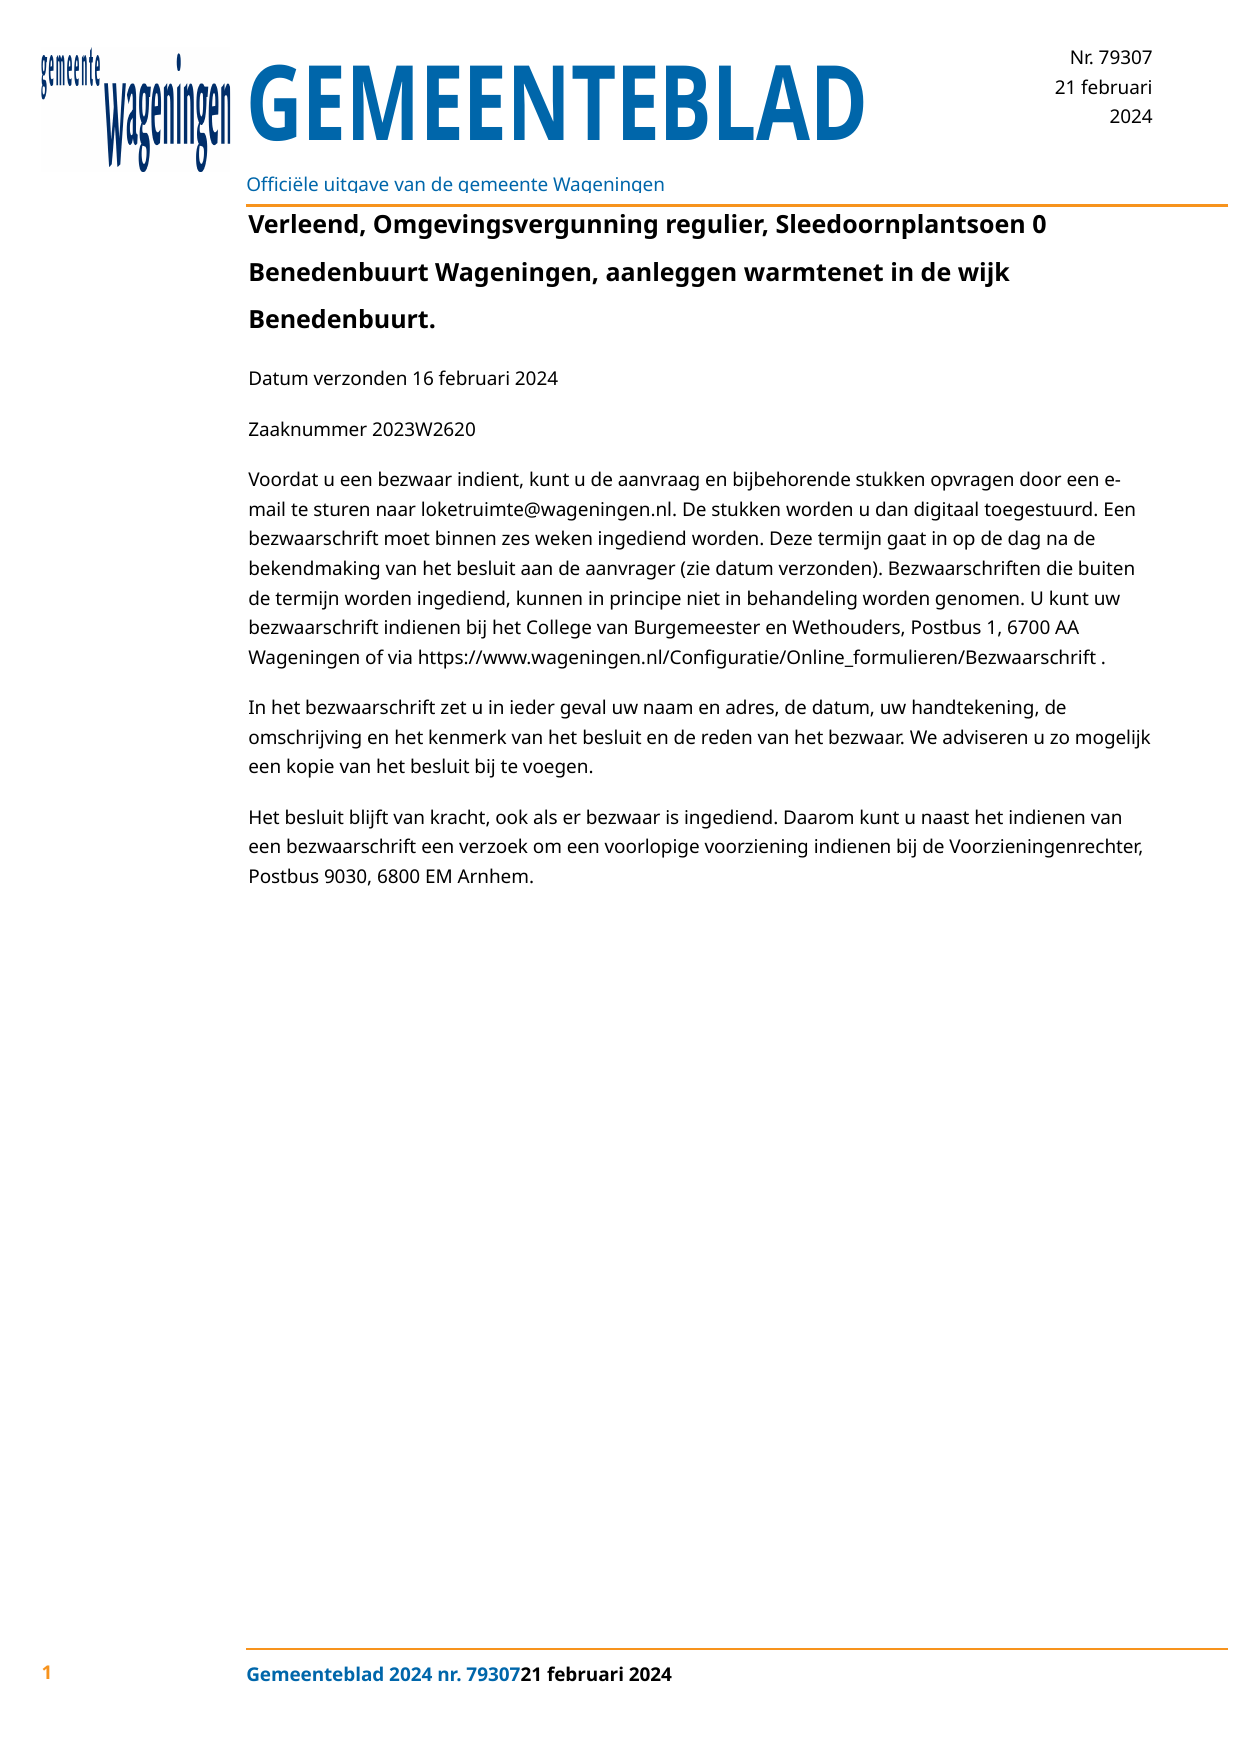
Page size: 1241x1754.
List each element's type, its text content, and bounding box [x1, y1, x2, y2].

text In het bezwaarschrift zet u in ieder geval uw naam en adres, de datum, uw handtekening, de omschrijving en het kenmerk van het besluit en de reden van het bezwaar. We adviseren u zo mogelijk een kopie van het besluit bij te voegen. [248, 694, 1152, 779]
text Het besluit blijft van kracht, ook als er bezwaar is ingediend. Daarom kunt u naast het indienen van een bezwaarschrift een verzoek om een voorlopige voorziening indienen bij de Voorzieningenrechter, Postbus 9030, 6800 EM Arnhem. [248, 804, 1152, 889]
text Datum verzonden 16 februari 2024 [248, 366, 1152, 391]
text Verleend, Omgevingsvergunning regulier, Sleedoornplantsoen 0 Benedenbuurt Wageningen, aanleggen warmtenet in de wijk Benedenbuurt. [248, 207, 1152, 336]
picture [41, 47, 231, 172]
text Zaaknummer 2023W2620 [248, 416, 1152, 442]
text Voordat u een bezwaar indient, kunt u de aanvraag en bijbehorende stukken opvragen door een e-mail te sturen naar loketruimte@wageningen.nl. De stukken worden u dan digitaal toegestuurd. Een bezwaarschrift moet binnen zes weken ingediend worden. Deze termijn gaat in op de dag na de bekendmaking van het besluit aan de aanvrager (zie datum verzonden). Bezwaarschriften die buiten de termijn worden ingediend, kunnen in principe niet in behandeling worden genomen. U kunt uw bezwaarschrift indienen bij het College van Burgemeester en Wethouders, Postbus 1, 6700 AA Wageningen of via https://www.wageningen.nl/Configuratie/Online_formulieren/Bezwaarschrift . [248, 466, 1152, 669]
